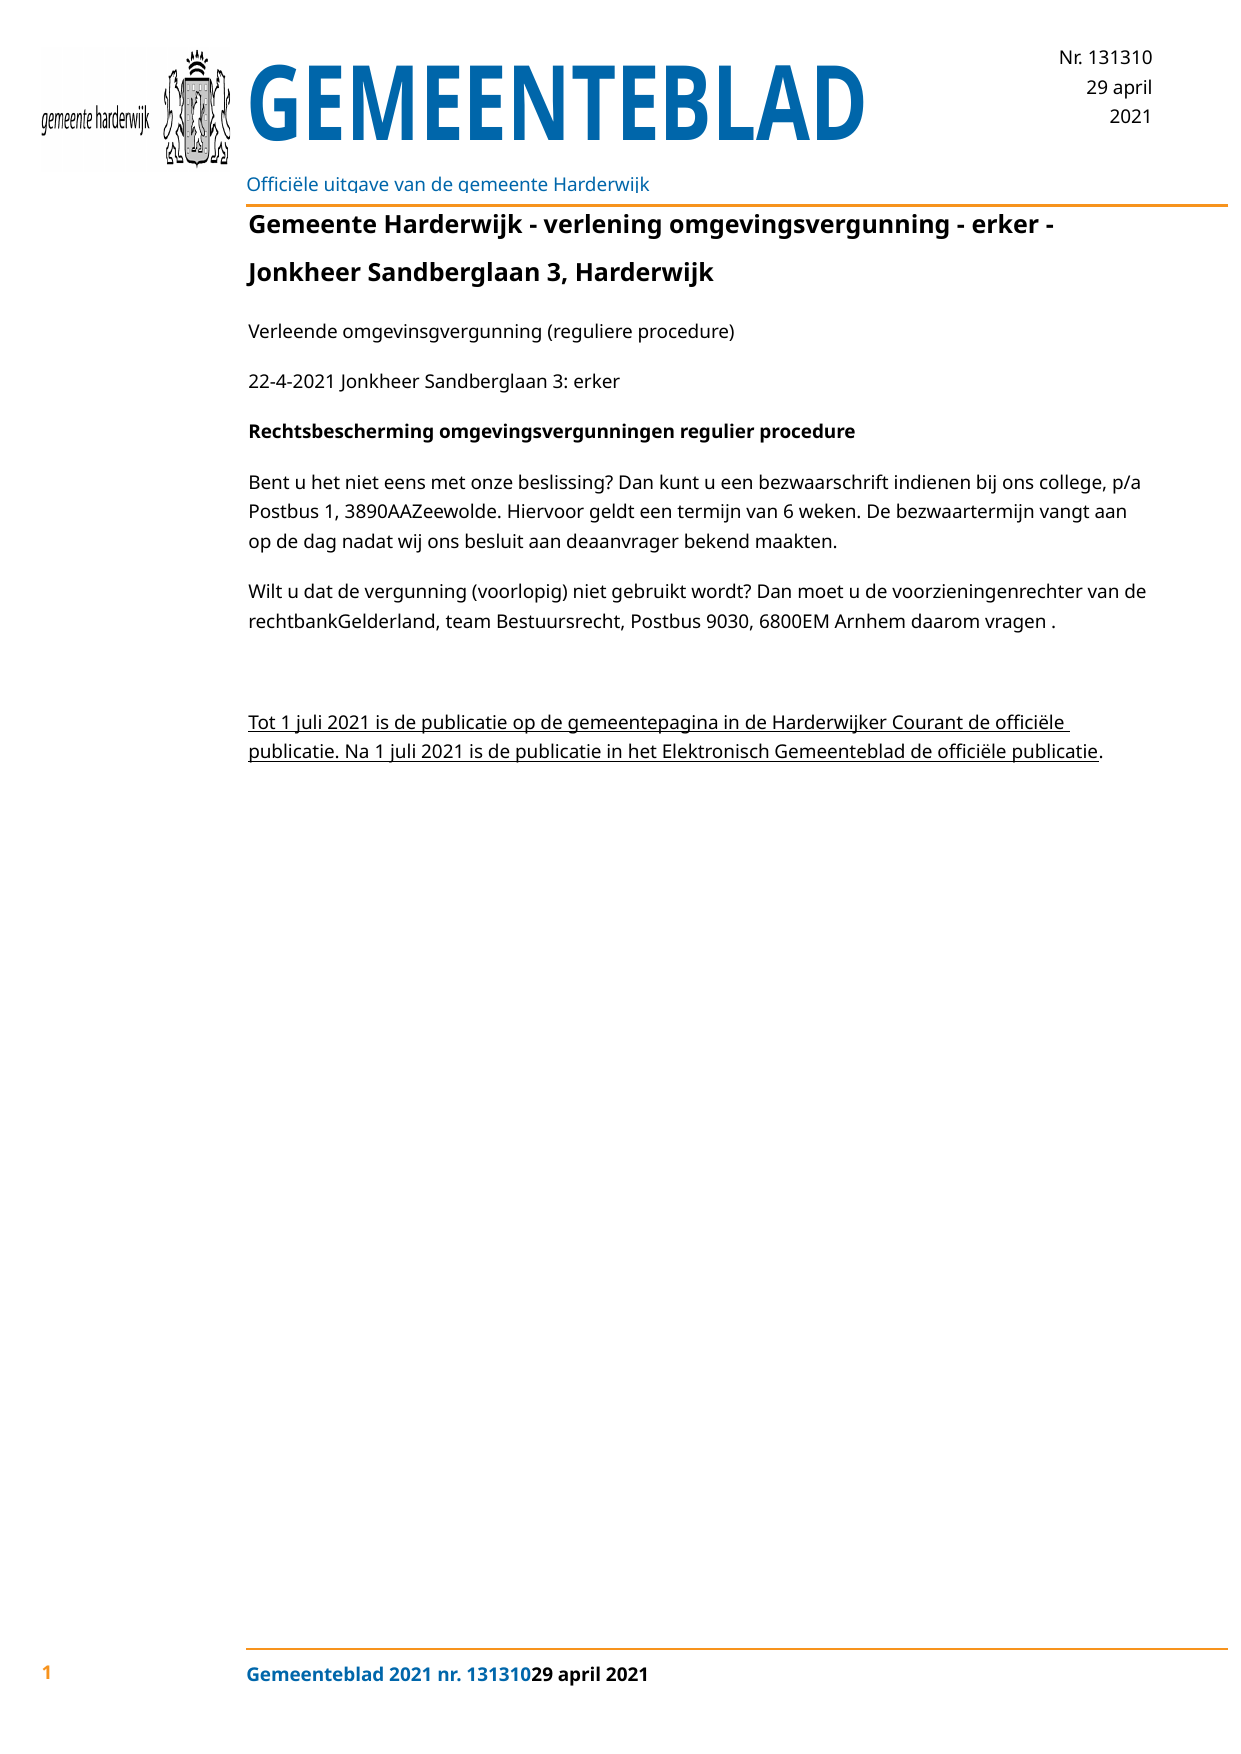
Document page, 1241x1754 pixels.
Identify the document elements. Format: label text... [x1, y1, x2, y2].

text Rechtsbescherming omgevingsvergunningen regulier procedure [248, 419, 1152, 444]
text Verleende omgevinsgvergunning (reguliere procedure) [248, 318, 1152, 344]
picture [41, 47, 231, 172]
text Bent u het niet eens met onze beslissing? Dan kunt u een bezwaarschrift indienen bij ons college, p/a Postbus 1, 3890AAZeewolde. Hiervoor geldt een termijn van 6 weken. De bezwaartermijn vangt aan op de dag nadat wij ons besluit aan deaanvrager bekend maakten. [248, 469, 1152, 554]
text Wilt u dat de vergunning (voorlopig) niet gebruikt wordt? Dan moet u de voorzieningenrechter van de rechtbankGelderland, team Bestuursrecht, Postbus 9030, 6800EM Arnhem daarom vragen . [248, 579, 1152, 634]
text 22-4-2021 Jonkheer Sandberglaan 3: erker [248, 368, 1152, 394]
text Gemeente Harderwijk - verlening omgevingsvergunning - erker - Jonkheer Sandberglaan 3, Harderwijk [248, 207, 1152, 288]
text Tot 1 juli 2021 is de publicatie op de gemeentepagina in de Harderwijker Courant de officiële publicatie. Na 1 juli 2021 is de publicatie in het Elektronisch Gemeenteblad de officiële publicatie. [248, 709, 1152, 764]
